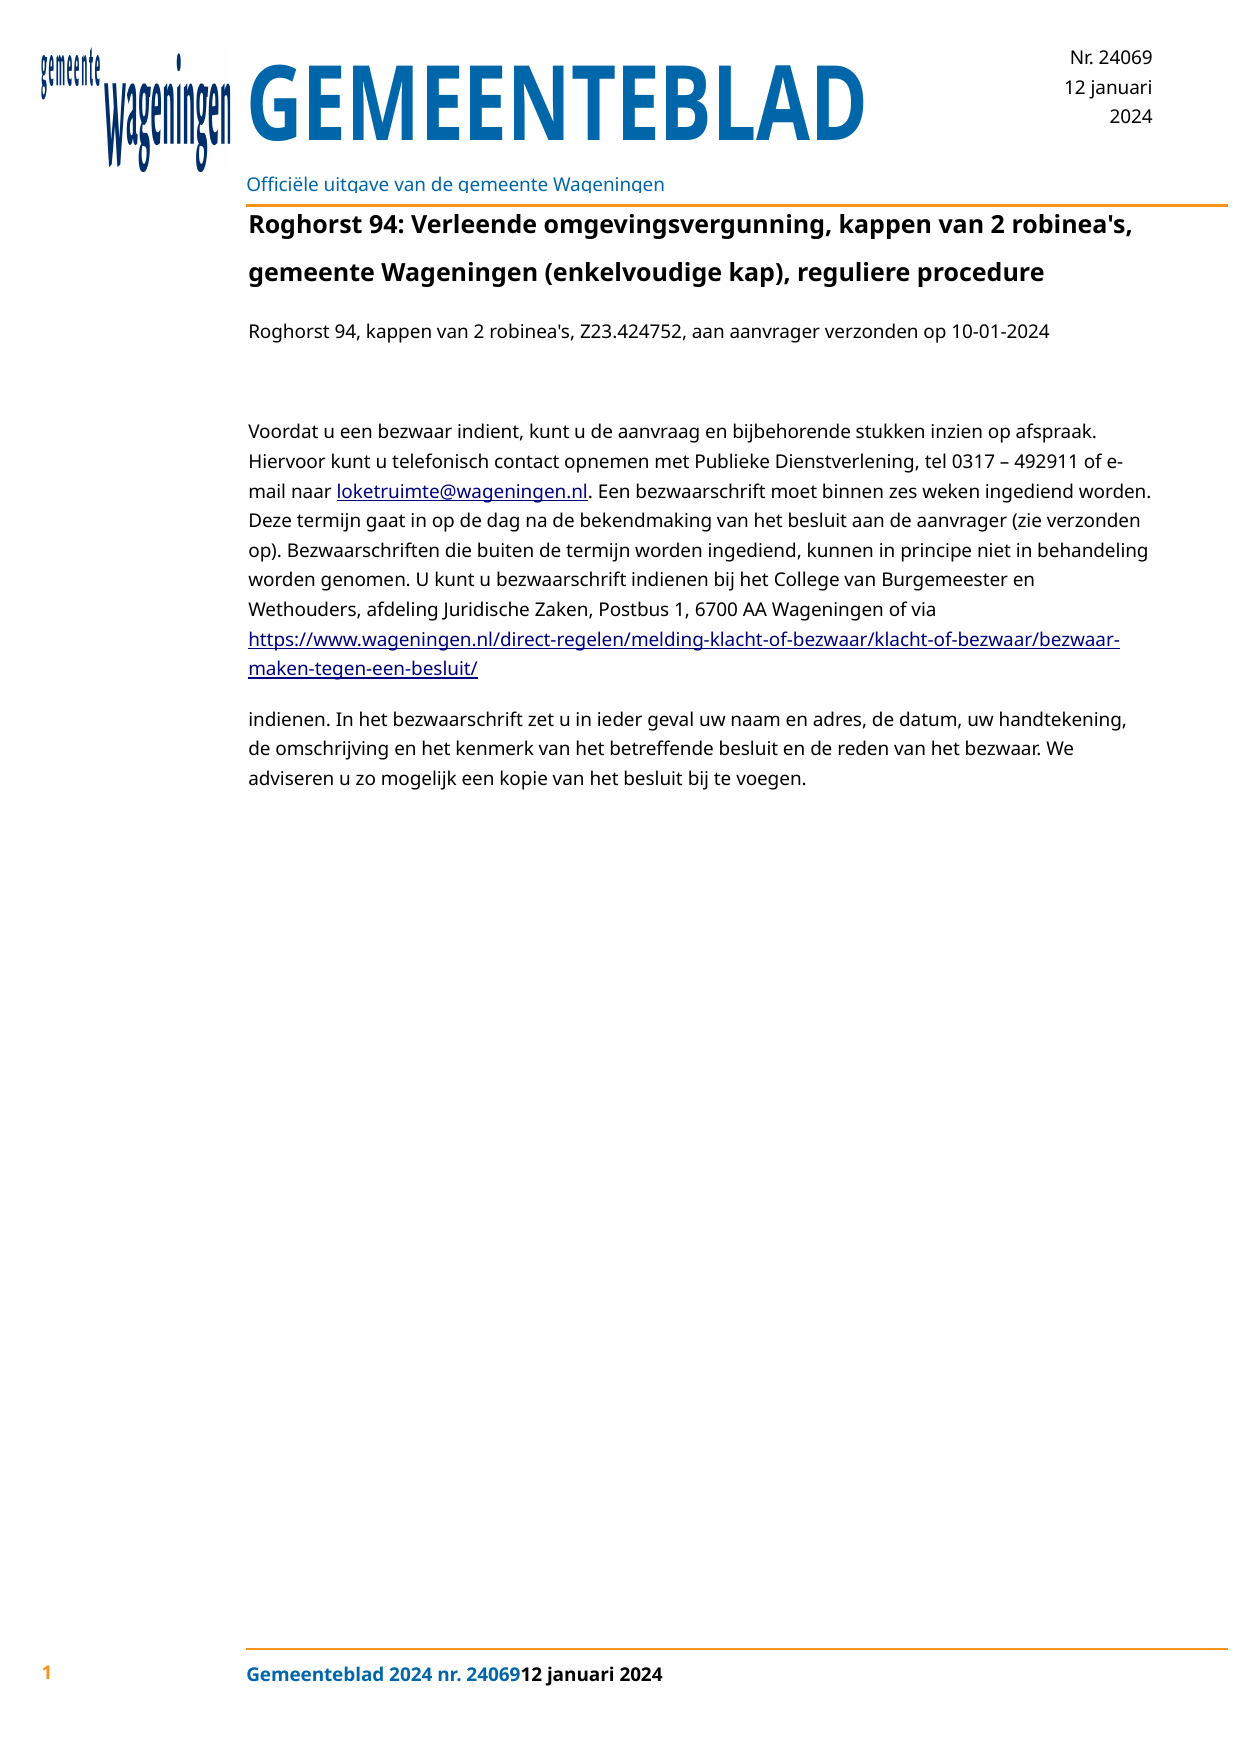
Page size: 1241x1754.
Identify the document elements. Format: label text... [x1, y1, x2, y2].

text Voordat u een bezwaar indient, kunt u de aanvraag en bijbehorende stukken inzien op afspraak. Hiervoor kunt u telefonisch contact opnemen met Publieke Dienstverlening, tel 0317 – 492911 of e-mail naar loketruimte@wageningen.nl. Een bezwaarschrift moet binnen zes weken ingediend worden. Deze termijn gaat in op de dag na de bekendmaking van het besluit aan de aanvrager (zie verzonden op). Bezwaarschriften die buiten de termijn worden ingediend, kunnen in principe niet in behandeling worden genomen. U kunt u bezwaarschrift indienen bij het College van Burgemeester en Wethouders, afdeling Juridische Zaken, Postbus 1, 6700 AA Wageningen of via https://www.wageningen.nl/direct-regelen/melding-klacht-of-bezwaar/klacht-of-bezwaar/bezwaar-maken-tegen-een-besluit/ [248, 419, 1152, 681]
text Roghorst 94: Verleende omgevingsvergunning, kappen van 2 robinea's, gemeente Wageningen (enkelvoudige kap), reguliere procedure [248, 207, 1152, 288]
text Roghorst 94, kappen van 2 robinea's, Z23.424752, aan aanvrager verzonden op 10-01-2024 [248, 318, 1152, 344]
text indienen. In het bezwaarschrift zet u in ieder geval uw naam en adres, de datum, uw handtekening, de omschrijving en het kenmerk van het betreffende besluit en de reden van het bezwaar. We adviseren u zo mogelijk een kopie van het besluit bij te voegen. [248, 706, 1152, 791]
picture [41, 47, 231, 172]
